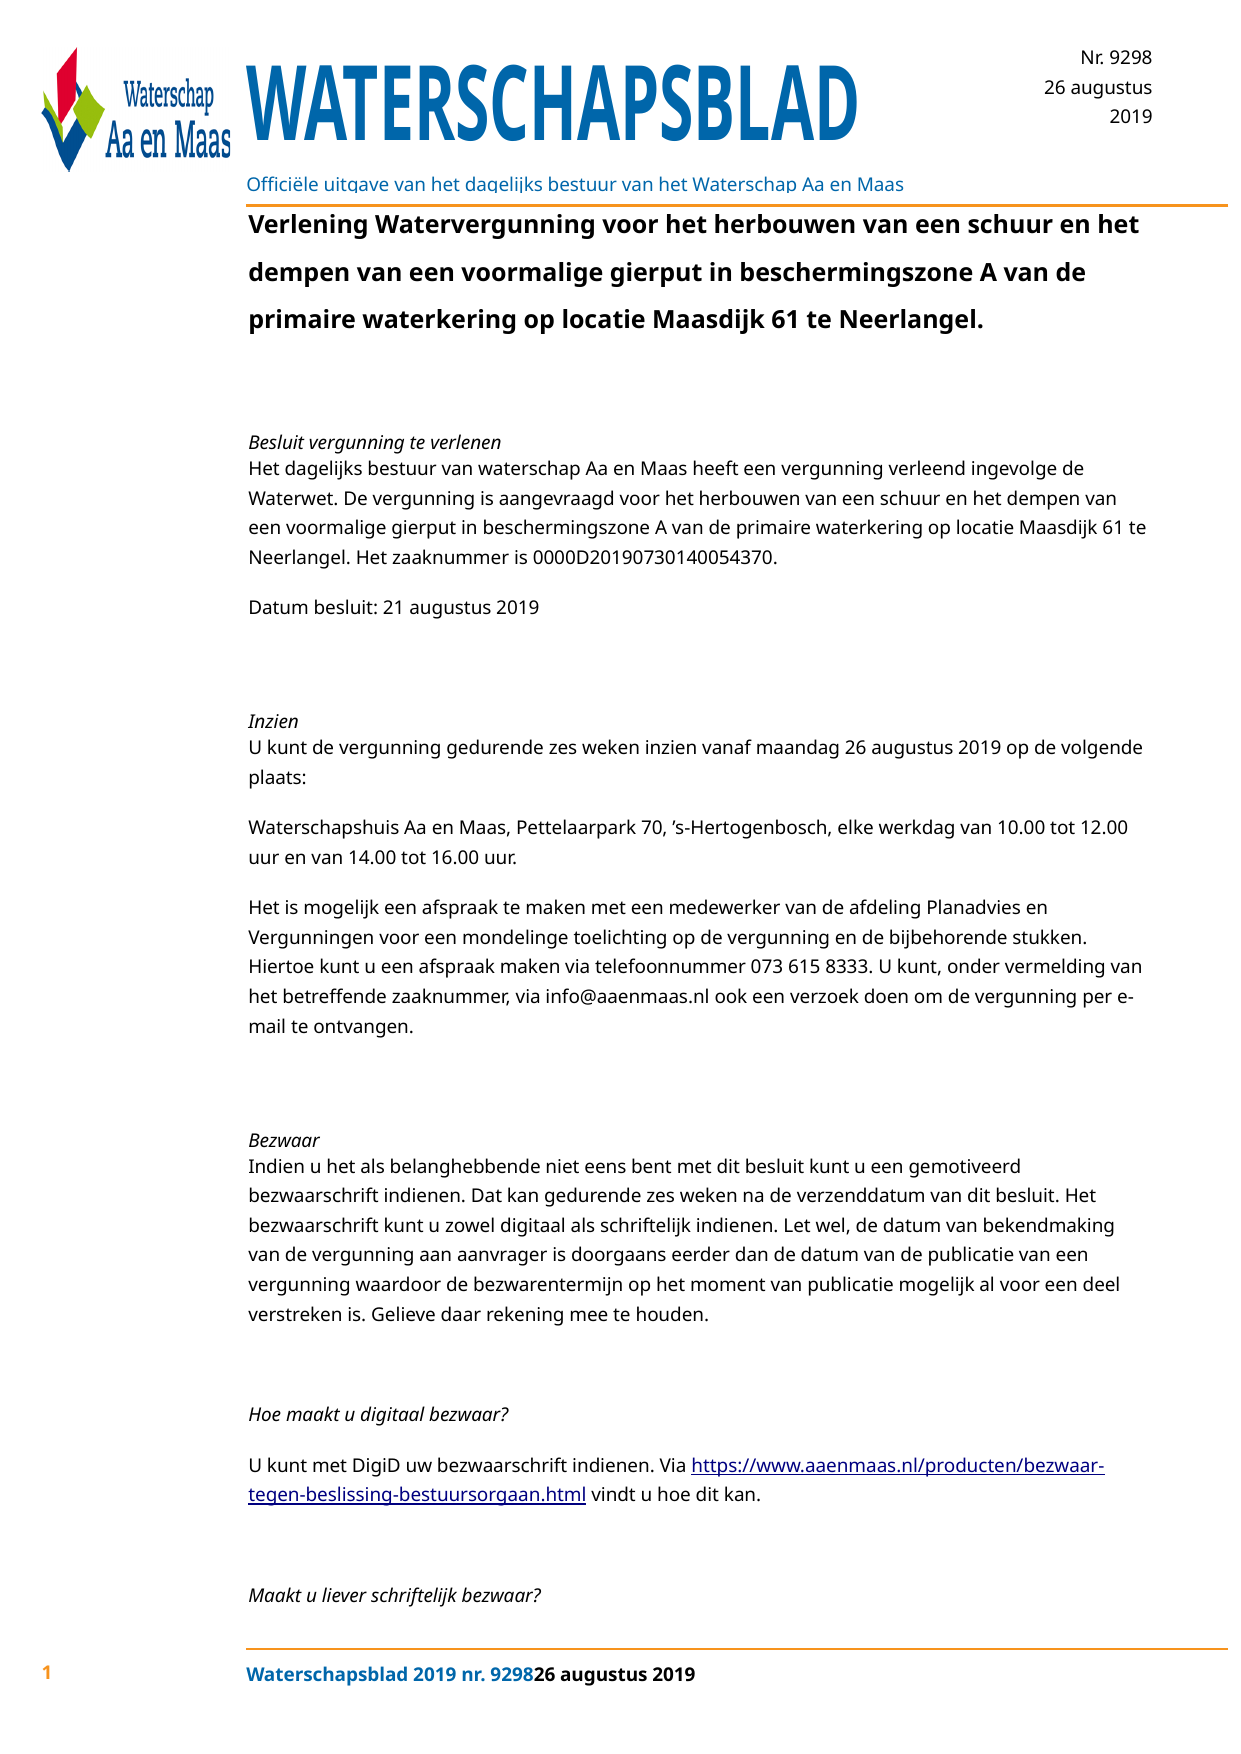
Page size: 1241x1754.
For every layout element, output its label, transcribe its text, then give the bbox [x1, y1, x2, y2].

text Maakt u liever schriftelijk bezwaar? [248, 1582, 1152, 1608]
text Het is mogelijk een afspraak te maken met een medewerker van de afdeling Planadvies en Vergunningen voor een mondelinge toelichting op de vergunning en de bijbehorende stukken. Hiertoe kunt u een afspraak maken via telefoonnummer 073 615 8333. U kunt, onder vermelding van het betreffende zaaknummer, via info@aaenmaas.nl ook een verzoek doen om de vergunning per e-mail te ontvangen. [248, 894, 1152, 1038]
text Besluit vergunning te verlenen [248, 429, 1152, 455]
text U kunt de vergunning gedurende zes weken inzien vanaf maandag 26 augustus 2019 op de volgende plaats: [248, 734, 1152, 790]
text Waterschapshuis Aa en Maas, Pettelaarpark 70, ’s-Hertogenbosch, elke werkdag van 10.00 tot 12.00 uur en van 14.00 tot 16.00 uur. [248, 814, 1152, 870]
text Inzien [248, 709, 1152, 734]
text Hoe maakt u digitaal bezwaar? [248, 1402, 1152, 1427]
text Het dagelijks bestuur van waterschap Aa en Maas heeft een vergunning verleend ingevolge de Waterwet. De vergunning is aangevraagd voor het herbouwen van een schuur en het dempen van een voormalige gierput in beschermingszone A van de primaire waterkering op locatie Maasdijk 61 te Neerlangel. Het zaaknummer is 0000D20190730140054370. [248, 455, 1152, 570]
text Datum besluit: 21 augustus 2019 [248, 594, 1152, 620]
text U kunt met DigiD uw bezwaarschrift indienen. Via https://www.aaenmaas.nl/producten/bezwaar-tegen-beslissing-bestuursorgaan.html vindt u hoe dit kan. [248, 1452, 1152, 1507]
text Verlening Watervergunning voor het herbouwen van een schuur en het dempen van een voormalige gierput in beschermingszone A van de primaire waterkering op locatie Maasdijk 61 te Neerlangel. [248, 207, 1152, 336]
text Indien u het als belanghebbende niet eens bent met dit besluit kunt u een gemotiveerd bezwaarschrift indienen. Dat kan gedurende zes weken na de verzenddatum van dit besluit. Het bezwaarschrift kunt u zowel digitaal als schriftelijk indienen. Let wel, de datum van bekendmaking van de vergunning aan aanvrager is doorgaans eerder dan de datum van de publicatie van een vergunning waardoor de bezwarentermijn op het moment van publicatie mogelijk al voor een deel verstreken is. Gelieve daar rekening mee te houden. [248, 1153, 1152, 1327]
text Bezwaar [248, 1127, 1152, 1153]
picture [41, 47, 231, 172]
